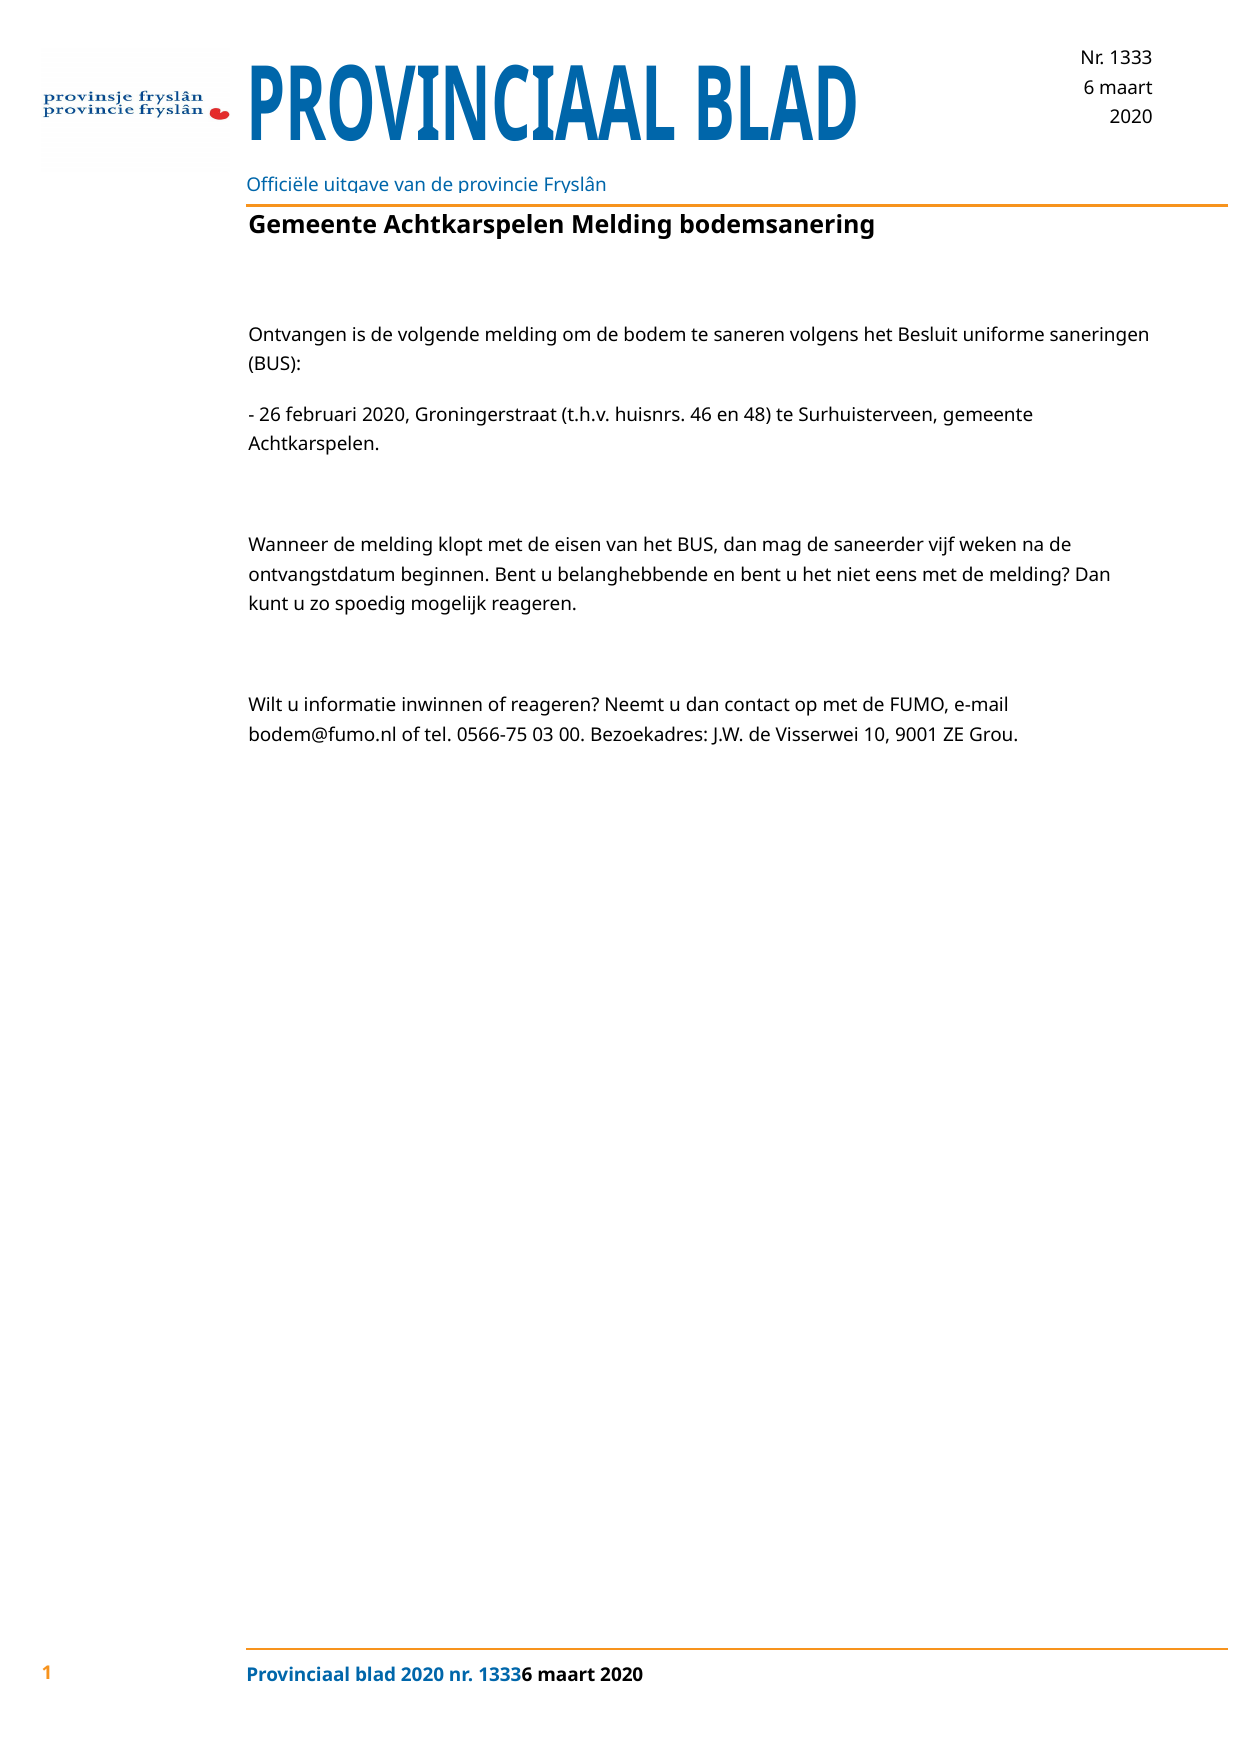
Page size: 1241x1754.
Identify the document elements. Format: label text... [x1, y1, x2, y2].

text Gemeente Achtkarspelen Melding bodemsanering [248, 207, 1152, 241]
text Wanneer de melding klopt met de eisen van het BUS, dan mag de saneerder vijf weken na de ontvangstdatum beginnen. Bent u belanghebbende en bent u het niet eens met de melding? Dan kunt u zo spoedig mogelijk reageren. [248, 531, 1152, 616]
text Wilt u informatie inwinnen of reageren? Neemt u dan contact op met de FUMO, e-mail bodem@fumo.nl of tel. 0566-75 03 00. Bezoekadres: J.W. de Visserwei 10, 9001 ZE Grou. [248, 691, 1152, 746]
picture [41, 47, 231, 172]
text - 26 februari 2020, Groningerstraat (t.h.v. huisnrs. 46 en 48) te Surhuisterveen, gemeente Achtkarspelen. [248, 401, 1152, 456]
text Ontvangen is de volgende melding om de bodem te saneren volgens het Besluit uniforme saneringen (BUS): [248, 321, 1152, 376]
